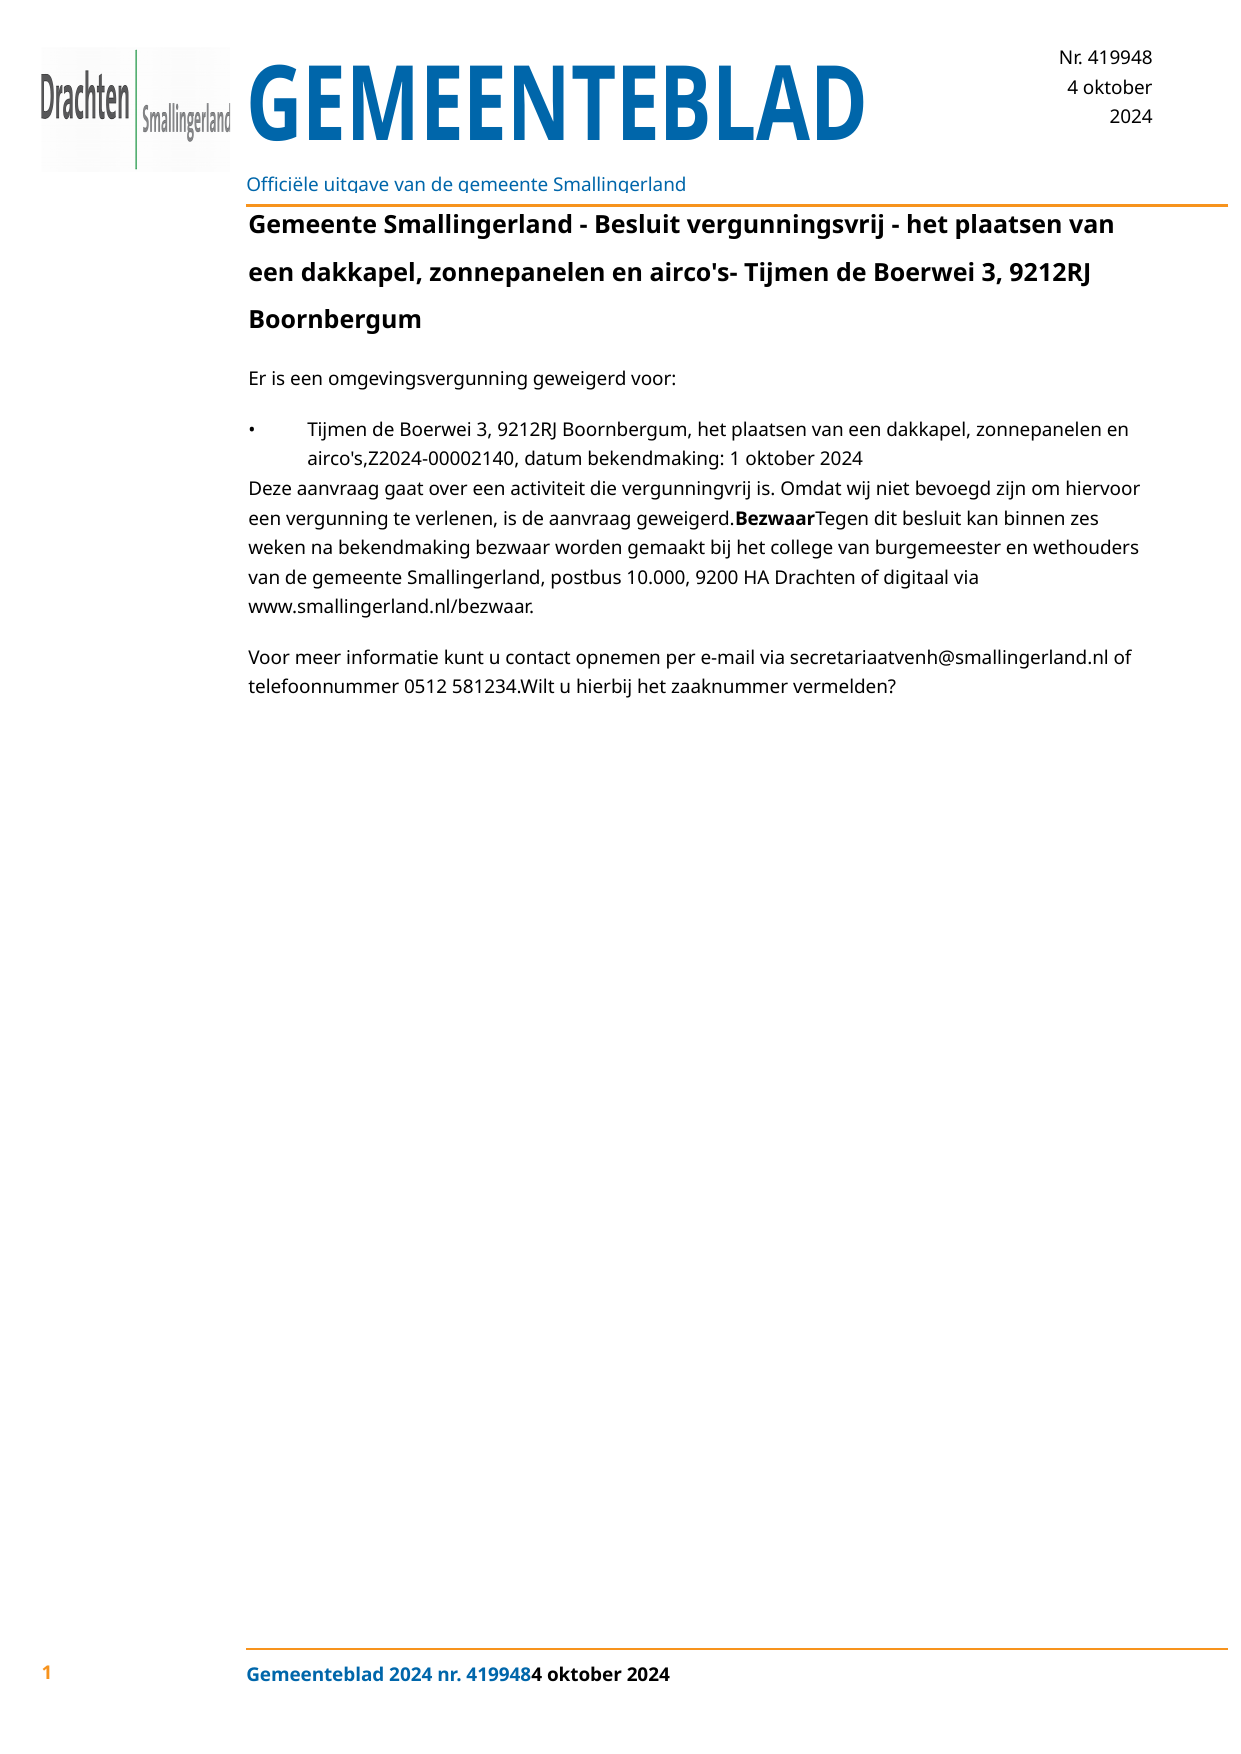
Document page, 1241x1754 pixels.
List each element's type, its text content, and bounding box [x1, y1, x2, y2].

text Er is een omgevingsvergunning geweigerd voor: [248, 366, 1152, 391]
text Gemeente Smallingerland - Besluit vergunningsvrij - het plaatsen van een dakkapel, zonnepanelen en airco's- Tijmen de Boerwei 3, 9212RJ Boornbergum [248, 207, 1152, 336]
text Voor meer informatie kunt u contact opnemen per e-mail via secretariaatvenh@smallingerland.nl of telefoonnummer 0512 581234.Wilt u hierbij het zaaknummer vermelden? [248, 644, 1152, 699]
list Tijmen de Boerwei 3, 9212RJ Boornbergum, het plaatsen van een dakkapel, zonnepanelen en airco's,Z2024-00002140, datum bekendmaking: 1 oktober 2024 [248, 416, 1152, 471]
picture [41, 47, 231, 172]
text Deze aanvraag gaat over een activiteit die vergunningvrij is. Omdat wij niet bevoegd zijn om hiervoor een vergunning te verlenen, is de aanvraag geweigerd.BezwaarTegen dit besluit kan binnen zes weken na bekendmaking bezwaar worden gemaakt bij het college van burgemeester en wethouders van de gemeente Smallingerland, postbus 10.000, 9200 HA Drachten of digitaal via www.smallingerland.nl/bezwaar. [248, 475, 1152, 619]
